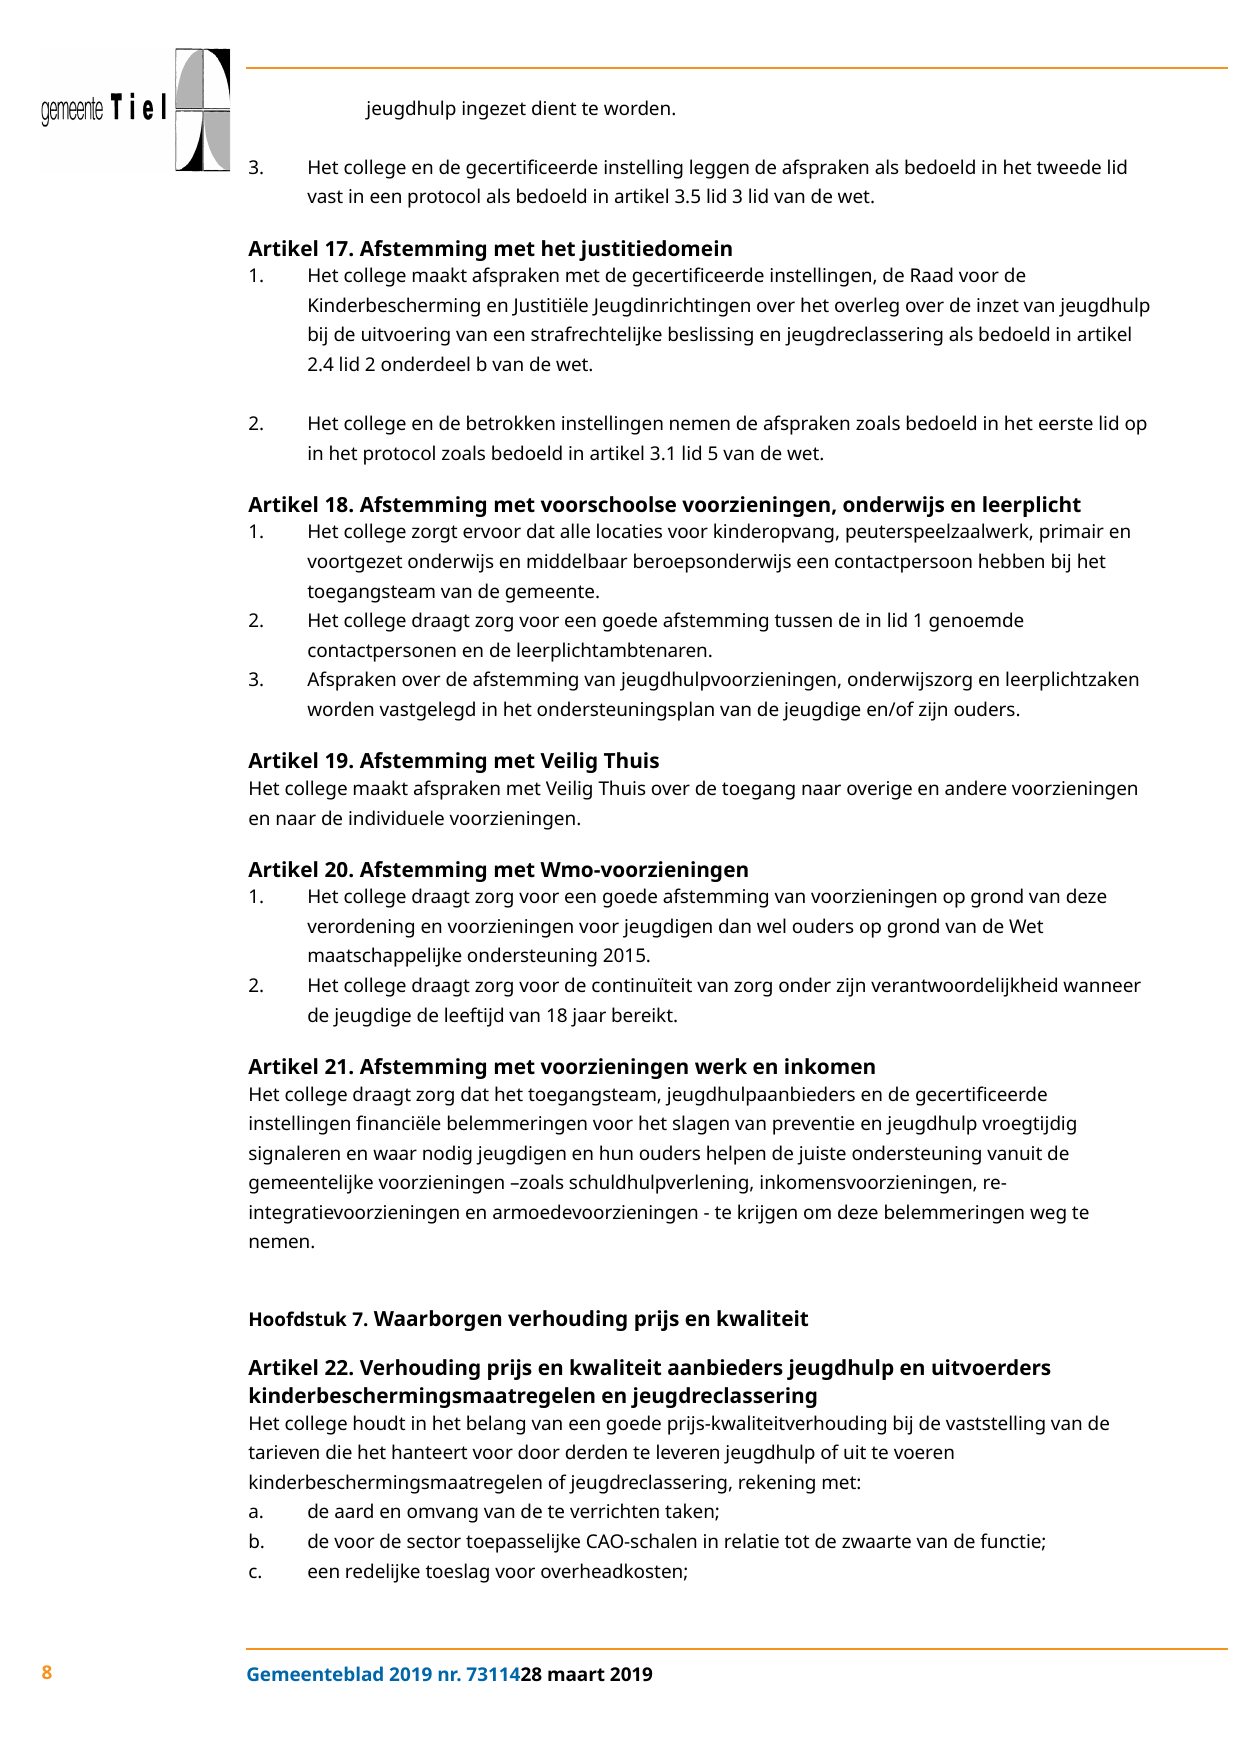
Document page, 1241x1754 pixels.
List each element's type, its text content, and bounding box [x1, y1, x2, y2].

list de aard en omvang van de te verrichten taken; [248, 1499, 1152, 1524]
text Artikel 18. Afstemming met voorschoolse voorzieningen, onderwijs en leerplicht [248, 490, 1152, 519]
text Artikel 17. Afstemming met het justitiedomein [248, 234, 1152, 262]
picture [41, 47, 231, 172]
text Het college draagt zorg dat het toegangsteam, jeugdhulpaanbieders en de gecertificeerde instellingen financiële belemmeringen voor het slagen van preventie en jeugdhulp vroegtijdig signaleren en waar nodig jeugdigen en hun ouders helpen de juiste ondersteuning vanuit de gemeentelijke voorzieningen –zoals schuldhulpverlening, inkomensvoorzieningen, re-integratievoorzieningen en armoedevoorzieningen - te krijgen om deze belemmeringen weg te nemen. [248, 1081, 1152, 1254]
text Artikel 21. Afstemming met voorzieningen werk en inkomen [248, 1052, 1152, 1081]
list Afspraken over de afstemming van jeugdhulpvoorzieningen, onderwijszorg en leerplichtzaken worden vastgelegd in het ondersteuningsplan van de jeugdige en/of zijn ouders. [248, 667, 1152, 722]
list Het college draagt zorg voor een goede afstemming van voorzieningen op grond van deze verordening en voorzieningen voor jeugdigen dan wel ouders op grond van de Wet maatschappelijke ondersteuning 2015. [248, 883, 1152, 968]
text Artikel 19. Afstemming met Veilig Thuis [248, 747, 1152, 775]
text Het college maakt afspraken met Veilig Thuis over de toegang naar overige en andere voorzieningen en naar de individuele voorzieningen. [248, 775, 1152, 830]
list Het college draagt zorg voor de continuïteit van zorg onder zijn verantwoordelijkheid wanneer de jeugdige de leeftijd van 18 jaar bereikt. [248, 972, 1152, 1028]
list de voor de sector toepasselijke CAO-schalen in relatie tot de zwaarte van de functie; [248, 1528, 1152, 1554]
text Het college houdt in het belang van een goede prijs-kwaliteitverhouding bij de vaststelling van de tarieven die het hanteert voor door derden te leveren jeugdhulp of uit te voeren kinderbeschermingsmaatregelen of jeugdreclassering, rekening met: [248, 1410, 1152, 1495]
list Het college en de gecertificeerde instelling leggen de afspraken als bedoeld in het tweede lid vast in een protocol als bedoeld in artikel 3.5 lid 3 lid van de wet. [248, 154, 1152, 209]
list Het college draagt zorg voor een goede afstemming tussen de in lid 1 genoemde contactpersonen en de leerplichtambtenaren. [248, 607, 1152, 663]
list Het college en de betrokken instellingen nemen de afspraken zoals bedoeld in het eerste lid op in het protocol zoals bedoeld in artikel 3.1 lid 5 van de wet. [248, 410, 1152, 466]
text Hoofdstuk 7. Waarborgen verhouding prijs en kwaliteit [248, 1304, 1152, 1332]
text Artikel 20. Afstemming met Wmo‐voorzieningen [248, 855, 1152, 883]
list jeugdhulp ingezet dient te worden. [307, 95, 1152, 121]
text Artikel 22. Verhouding prijs en kwaliteit aanbieders jeugdhulp en uitvoerders kinderbeschermingsmaatregelen en jeugdreclassering [248, 1353, 1152, 1410]
list Het college maakt afspraken met de gecertificeerde instellingen, de Raad voor de Kinderbescherming en Justitiële Jeugdinrichtingen over het overleg over de inzet van jeugdhulp bij de uitvoering van een strafrechtelijke beslissing en jeugdreclassering als bedoeld in artikel 2.4 lid 2 onderdeel b van de wet. [248, 262, 1152, 377]
list een redelijke toeslag voor overheadkosten; [248, 1558, 1152, 1584]
list Het college zorgt ervoor dat alle locaties voor kinderopvang, peuterspeelzaalwerk, primair en voortgezet onderwijs en middelbaar beroepsonderwijs een contactpersoon hebben bij het toegangsteam van de gemeente. [248, 519, 1152, 604]
